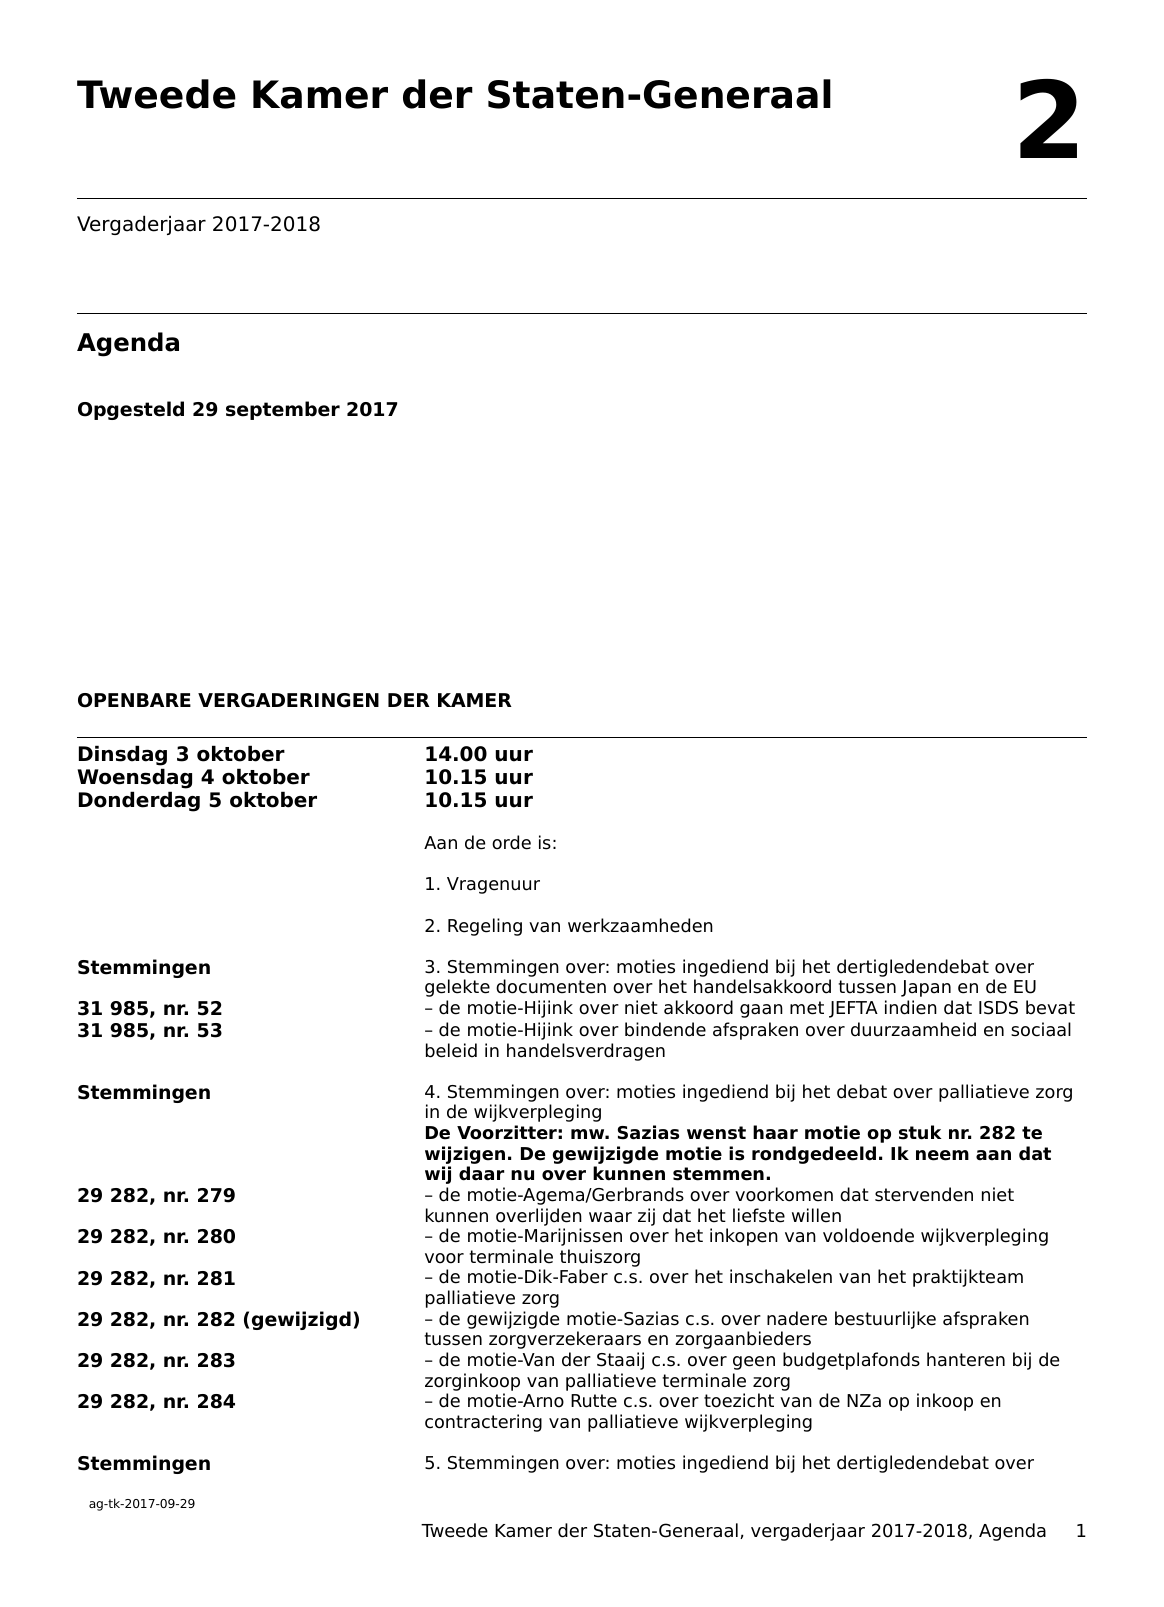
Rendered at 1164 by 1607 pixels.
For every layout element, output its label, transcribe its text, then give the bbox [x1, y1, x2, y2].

table_header 14.00 uur [418, 738, 1087, 766]
table_cell Stemmingen [77, 1453, 401, 1475]
table_cell [401, 813, 418, 833]
table_cell [401, 1453, 418, 1475]
table_cell [77, 916, 401, 936]
table_cell [401, 936, 418, 957]
table_cell [418, 854, 1087, 874]
table_cell [401, 874, 418, 895]
table_cell [422, 314, 1087, 357]
table_cell [401, 1350, 418, 1391]
table_cell 31 985, nr. 53 [77, 1020, 401, 1061]
table_cell [418, 936, 1087, 957]
table_cell [77, 895, 401, 916]
table_cell [401, 789, 418, 812]
table_cell Aan de orde is: [418, 833, 1087, 854]
table_cell 2. Regeling van werkzaamheden [418, 916, 1087, 936]
table_cell – de motie-Hijink over bindende afspraken over duurzaamheid en sociaal beleid in handelsverdragen [418, 1020, 1087, 1061]
table_cell 3. Stemmingen over: moties ingediend bij het dertigledendebat over gelekte documenten over het handelsakkoord tussen Japan en de EU [418, 957, 1087, 998]
table_cell [77, 1123, 401, 1185]
text ag-tk-2017-09-29 [88, 1497, 323, 1511]
table_cell 4. Stemmingen over: moties ingediend bij het debat over palliatieve zorg in de wijkverpleging [418, 1082, 1087, 1123]
table_cell [401, 895, 418, 916]
table_header [401, 738, 418, 766]
table_cell [401, 957, 418, 998]
table_cell [401, 833, 418, 854]
table_cell [77, 1061, 401, 1082]
table_cell 29 282, nr. 284 [77, 1391, 401, 1432]
table_cell De Voorzitter: mw. Sazias wenst haar motie op stuk nr. 282 te wijzigen. De gewijzigde motie is rondgedeeld. Ik neem aan dat wij daar nu over kunnen stemmen. [418, 1123, 1087, 1185]
table_cell Woensdag 4 oktober [77, 766, 401, 789]
table_cell [401, 1268, 418, 1309]
table_cell – de motie-Hijink over niet akkoord gaan met JEFTA indien dat ISDS bevat [418, 998, 1087, 1020]
text Opgesteld 29 september 2017 [77, 399, 1087, 421]
table_cell 29 282, nr. 281 [77, 1268, 401, 1309]
table_cell – de motie-Marijnissen over het inkopen van voldoende wijkverpleging voor terminale thuiszorg [418, 1226, 1087, 1267]
table_cell [401, 1433, 418, 1453]
table_cell 10.15 uur [418, 766, 1087, 789]
table_cell [77, 936, 401, 957]
table_cell [401, 916, 418, 936]
table_cell 29 282, nr. 280 [77, 1226, 401, 1267]
table_cell [77, 1433, 401, 1453]
table_cell [77, 854, 401, 874]
table_cell 29 282, nr. 282 (gewijzigd) [77, 1309, 401, 1350]
table_cell Vergaderjaar 2017-2018 [77, 199, 1087, 313]
table_cell 29 282, nr. 279 [77, 1185, 401, 1226]
table_cell – de motie-Dik-Faber c.s. over het inschakelen van het praktijkteam palliatieve zorg [418, 1268, 1087, 1309]
table_cell [401, 998, 418, 1020]
table_cell Stemmingen [77, 957, 401, 998]
table_header Dinsdag 3 oktober [77, 738, 401, 766]
table_cell [401, 854, 418, 874]
table_cell [401, 1185, 418, 1226]
table_cell Donderdag 5 oktober [77, 789, 401, 812]
table_cell [418, 813, 1087, 833]
table_cell 5. Stemmingen over: moties ingediend bij het dertigledendebat over [418, 1453, 1087, 1475]
table_cell [401, 1226, 418, 1267]
table_cell [401, 1391, 418, 1432]
table_cell [77, 874, 401, 895]
table_cell 31 985, nr. 52 [77, 998, 401, 1020]
table_cell [401, 1123, 418, 1185]
table_cell [77, 813, 401, 833]
table_cell 1. Vragenuur [418, 874, 1087, 895]
table_cell [418, 1061, 1087, 1082]
table_cell 29 282, nr. 283 [77, 1350, 401, 1391]
table_cell [401, 1061, 418, 1082]
table_cell [401, 1020, 418, 1061]
table_cell [401, 1082, 418, 1123]
table_cell – de motie-Agema/Gerbrands over voorkomen dat stervenden niet kunnen overlijden waar zij dat het liefste willen [418, 1185, 1087, 1226]
table_cell [418, 1433, 1087, 1453]
table_cell – de motie-Arno Rutte c.s. over toezicht van de NZa op inkoop en contractering van palliatieve wijkverpleging [418, 1391, 1087, 1432]
table_cell Stemmingen [77, 1082, 401, 1123]
table_cell [77, 833, 401, 854]
subtitle OPENBARE VERGADERINGEN DER KAMER [77, 690, 1087, 712]
table_cell 10.15 uur [418, 789, 1087, 812]
table_cell – de motie-Van der Staaij c.s. over geen budgetplafonds hanteren bij de zorginkoop van palliatieve terminale zorg [418, 1350, 1087, 1391]
table_cell [401, 766, 418, 789]
table_header Tweede Kamer der Staten-Generaal [77, 59, 886, 198]
table_header 2 [886, 59, 1087, 198]
table_cell [401, 1309, 418, 1350]
table_cell – de gewijzigde motie-Sazias c.s. over nadere bestuurlijke afspraken tussen zorgverzekeraars en zorgaanbieders [418, 1309, 1087, 1350]
table_cell [418, 895, 1087, 916]
table_cell Agenda [77, 314, 422, 357]
